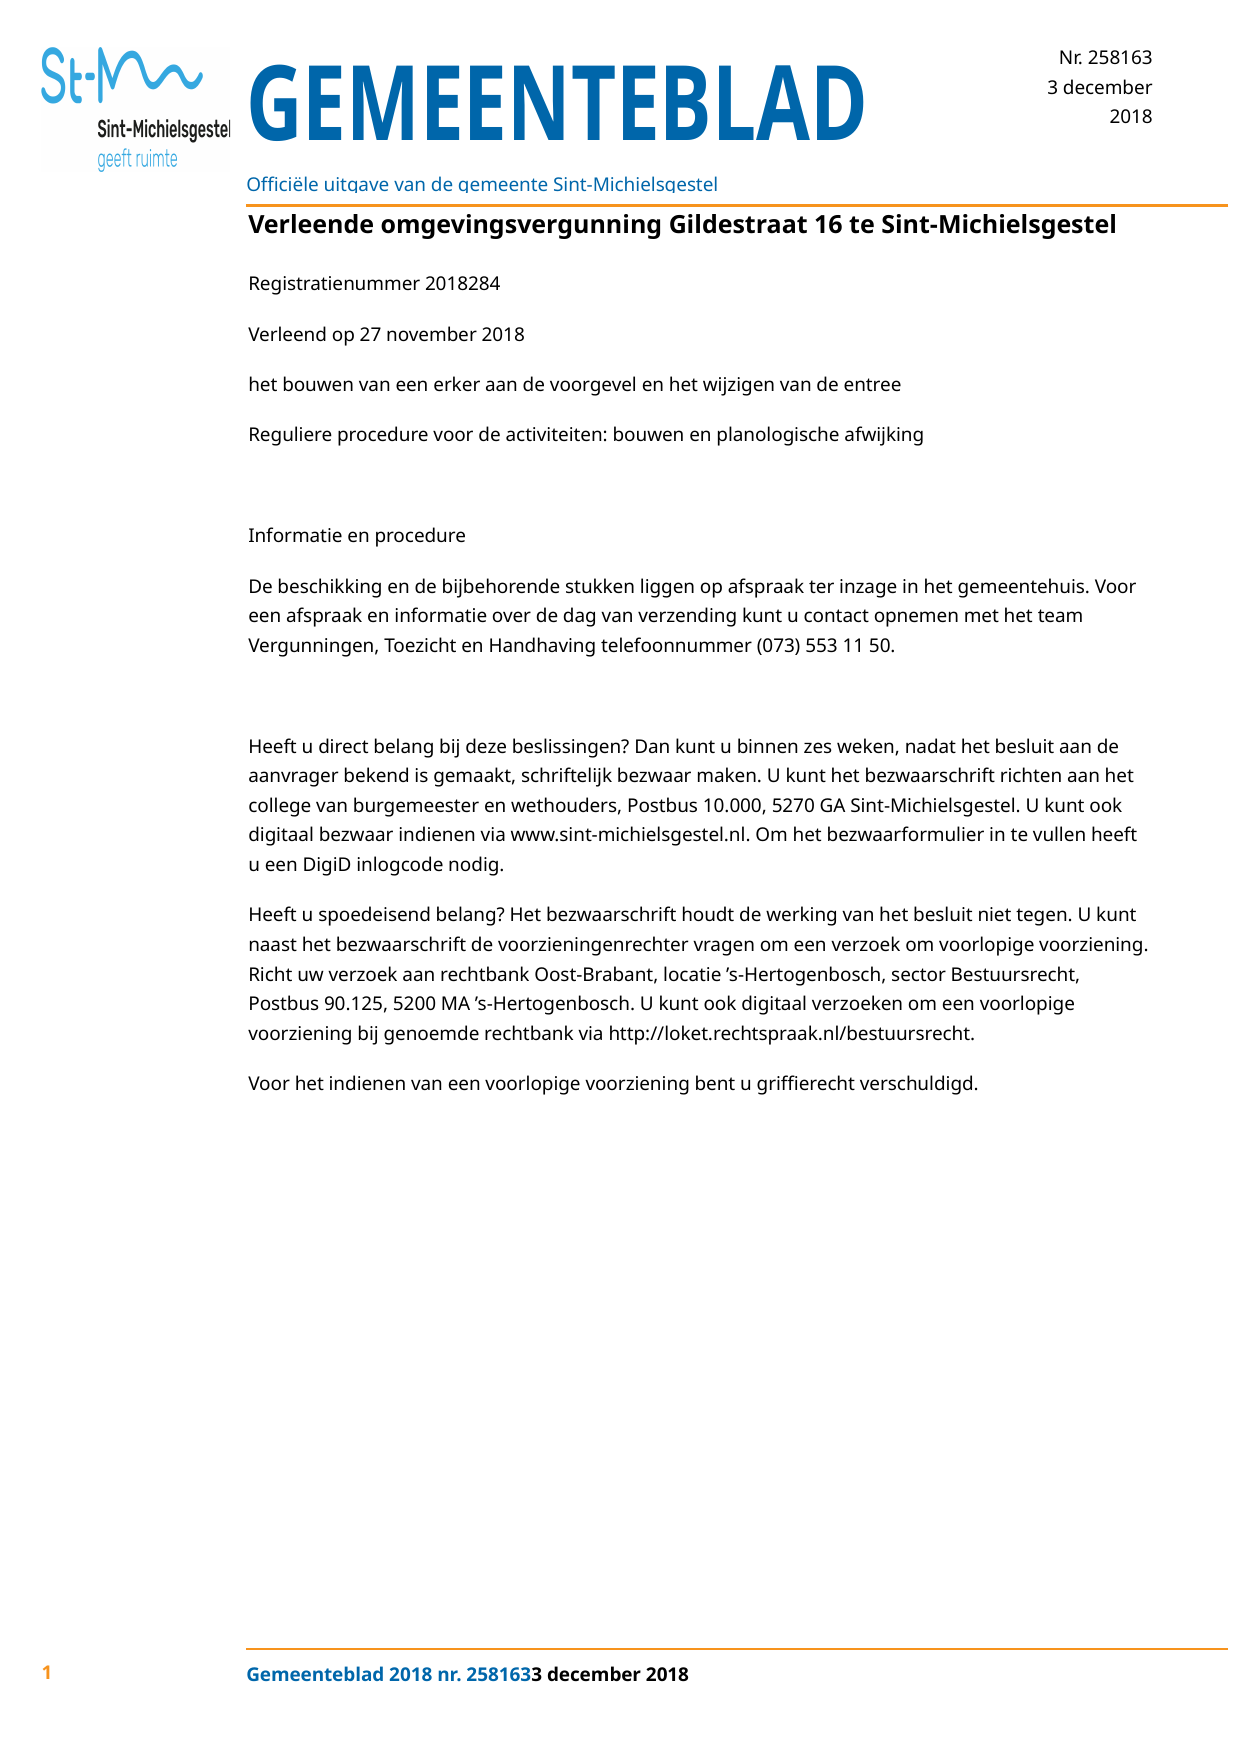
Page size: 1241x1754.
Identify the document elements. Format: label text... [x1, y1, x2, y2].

text Heeft u direct belang bij deze beslissingen? Dan kunt u binnen zes weken, nadat het besluit aan de aanvrager bekend is gemaakt, schriftelijk bezwaar maken. U kunt het bezwaarschrift richten aan het college van burgemeester en wethouders, Postbus 10.000, 5270 GA Sint-Michielsgestel. U kunt ook digitaal bezwaar indienen via www.sint-michielsgestel.nl. Om het bezwaarformulier in te vullen heeft u een DigiD inlogcode nodig. [248, 733, 1152, 877]
text De beschikking en de bijbehorende stukken liggen op afspraak ter inzage in het gemeentehuis. Voor een afspraak en informatie over de dag van verzending kunt u contact opnemen met het team Vergunningen, Toezicht en Handhaving telefoonnummer (073) 553 11 50. [248, 573, 1152, 658]
picture [41, 47, 231, 172]
text Reguliere procedure voor de activiteiten: bouwen en planologische afwijking [248, 422, 1152, 447]
text Informatie en procedure [248, 522, 1152, 548]
text Heeft u spoedeisend belang? Het bezwaarschrift houdt de werking van het besluit niet tegen. U kunt naast het bezwaarschrift de voorzieningenrechter vragen om een verzoek om voorlopige voorziening. Richt uw verzoek aan rechtbank Oost-Brabant, locatie ’s-Hertogenbosch, sector Bestuursrecht, Postbus 90.125, 5200 MA ’s-Hertogenbosch. U kunt ook digitaal verzoeken om een voorlopige voorziening bij genoemde rechtbank via http://loket.rechtspraak.nl/bestuursrecht. [248, 902, 1152, 1046]
text Registratienummer 2018284 [248, 270, 1152, 296]
text Verleend op 27 november 2018 [248, 321, 1152, 346]
text het bouwen van een erker aan de voorgevel en het wijzigen van de entree [248, 371, 1152, 397]
text Verleende omgevingsvergunning Gildestraat 16 te Sint-Michielsgestel [248, 207, 1152, 241]
text Voor het indienen van een voorlopige voorziening bent u griffierecht verschuldigd. [248, 1070, 1152, 1096]
